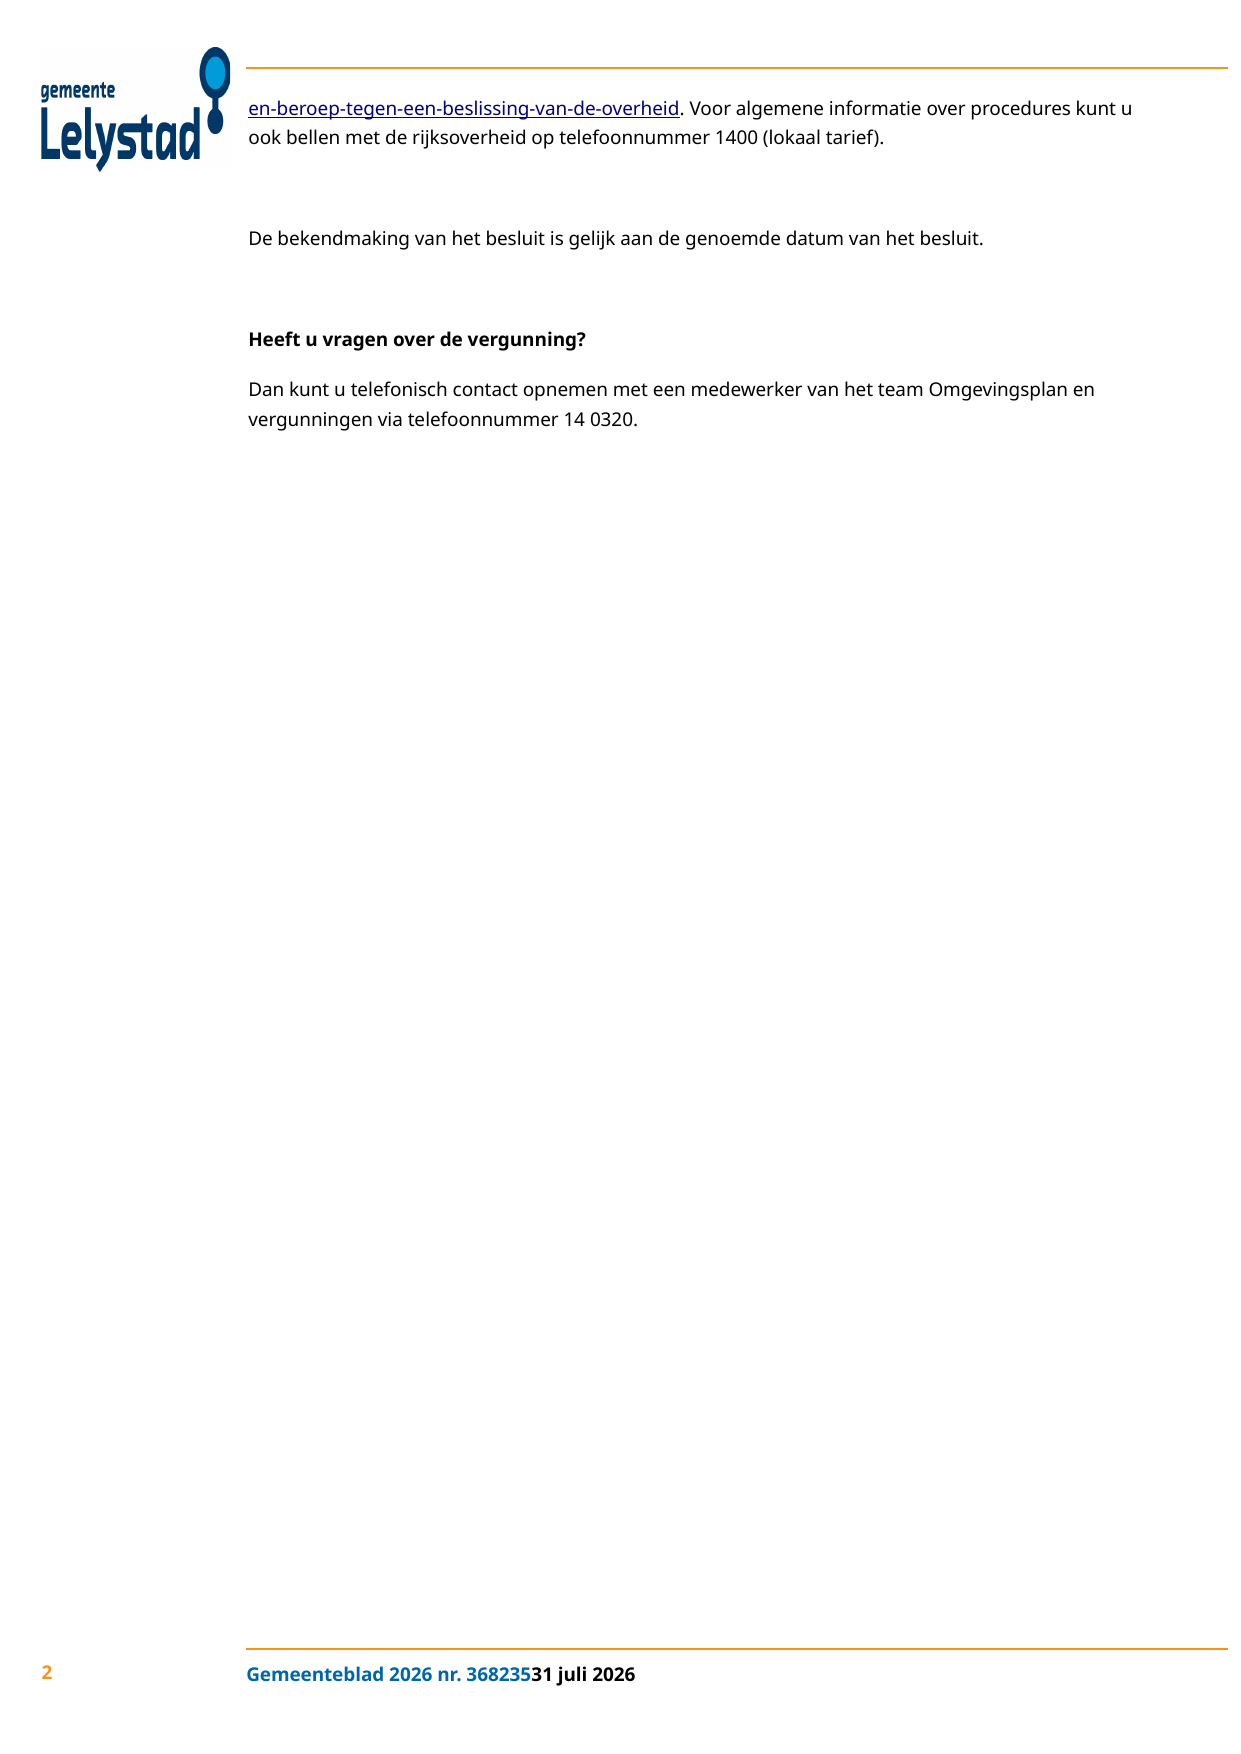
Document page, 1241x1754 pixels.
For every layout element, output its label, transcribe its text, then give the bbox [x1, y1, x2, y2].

text en-beroep-tegen-een-beslissing-van-de-overheid. Voor algemene informatie over procedures kunt u ook bellen met de rijksoverheid op telefoonnummer 1400 (lokaal tarief). [248, 95, 1152, 150]
picture [41, 47, 231, 172]
text De bekendmaking van het besluit is gelijk aan de genoemde datum van het besluit. [248, 225, 1152, 251]
text Dan kunt u telefonisch contact opnemen met een medewerker van het team Omgevingsplan en vergunningen via telefoonnummer 14 0320. [248, 376, 1152, 432]
text Heeft u vragen over de vergunning? [248, 326, 1152, 352]
